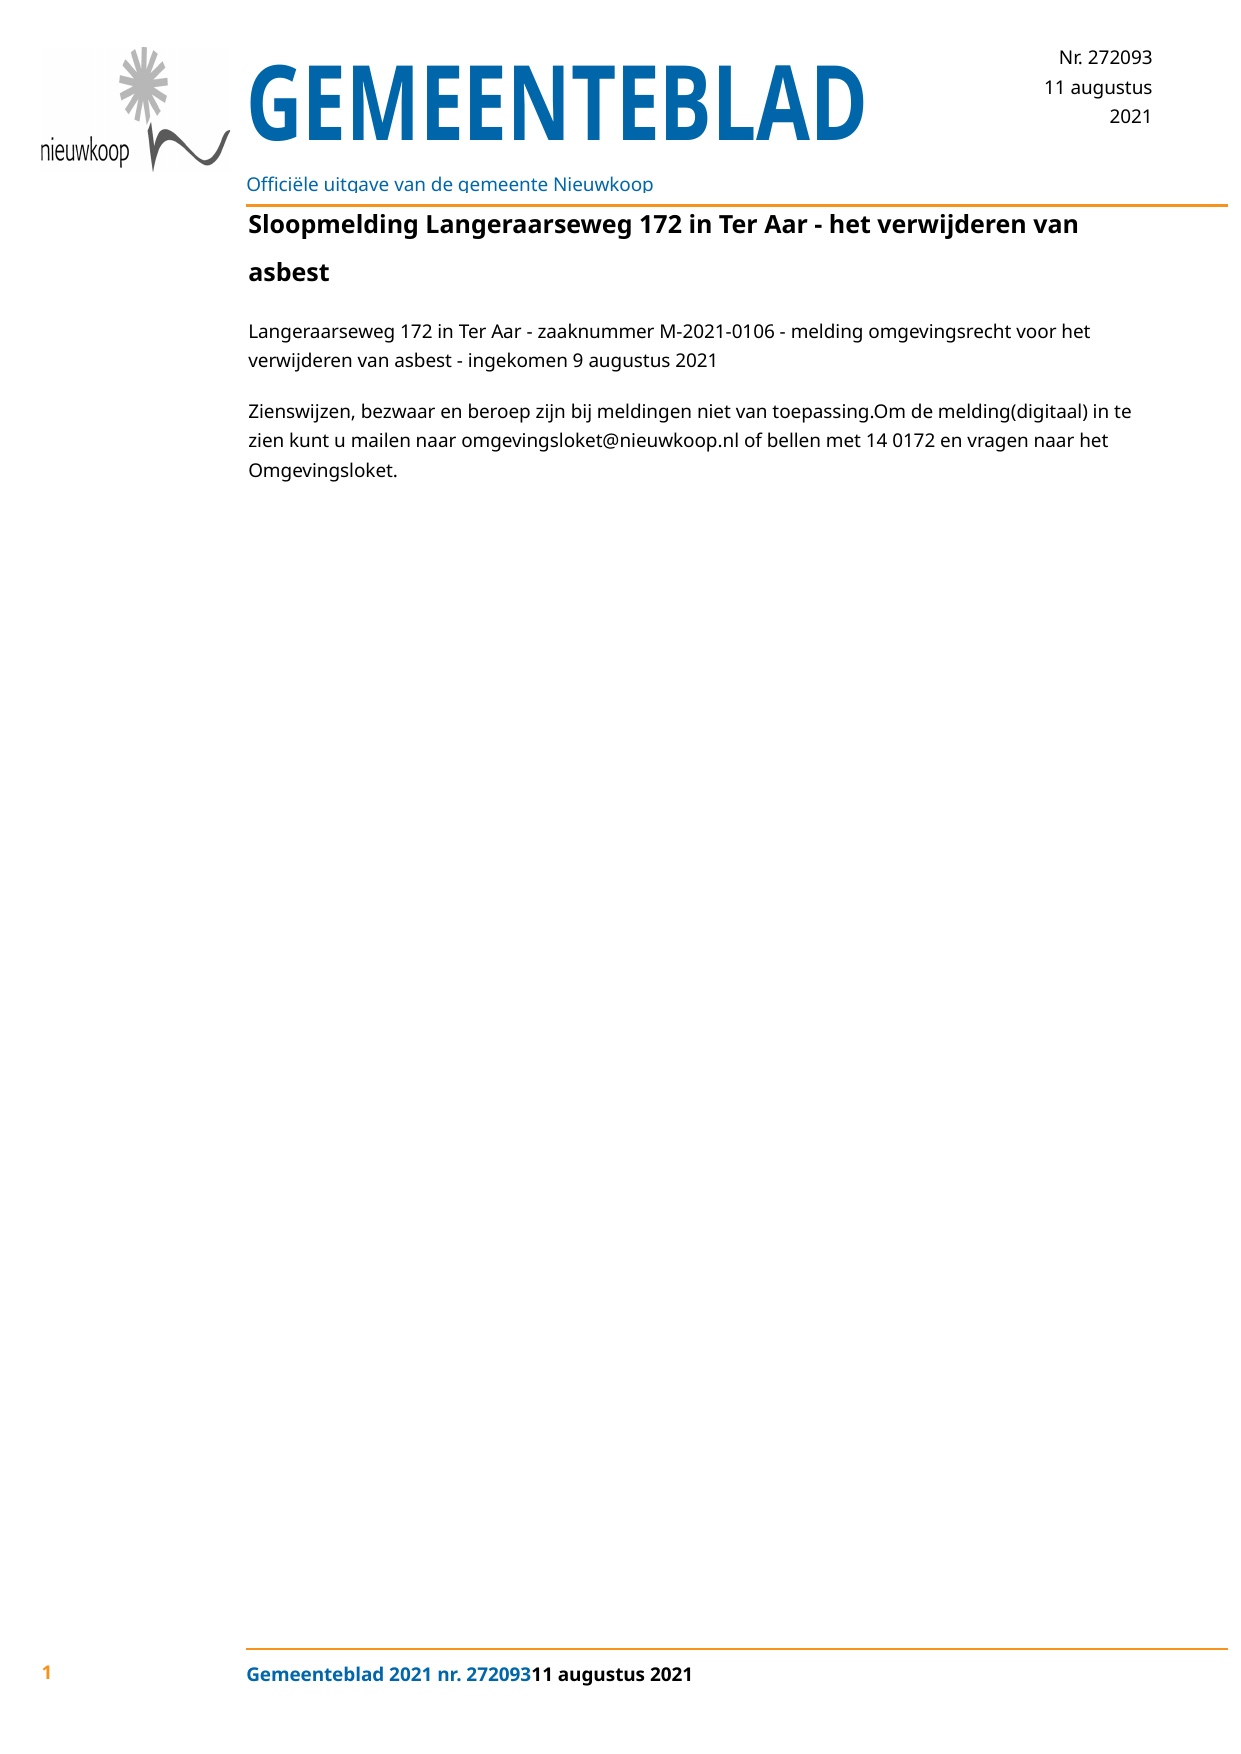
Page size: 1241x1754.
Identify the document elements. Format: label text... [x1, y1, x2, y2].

text Langeraarseweg 172 in Ter Aar - zaaknummer M-2021-0106 - melding omgevingsrecht voor het verwijderen van asbest - ingekomen 9 augustus 2021 [248, 318, 1152, 373]
text Sloopmelding Langeraarseweg 172 in Ter Aar - het verwijderen van asbest [248, 207, 1152, 288]
text Zienswijzen, bezwaar en beroep zijn bij meldingen niet van toepassing.Om de melding(digitaal) in te zien kunt u mailen naar omgevingsloket@nieuwkoop.nl of bellen met 14 0172 en vragen naar het Omgevingsloket. [248, 398, 1152, 483]
picture [41, 47, 231, 172]
